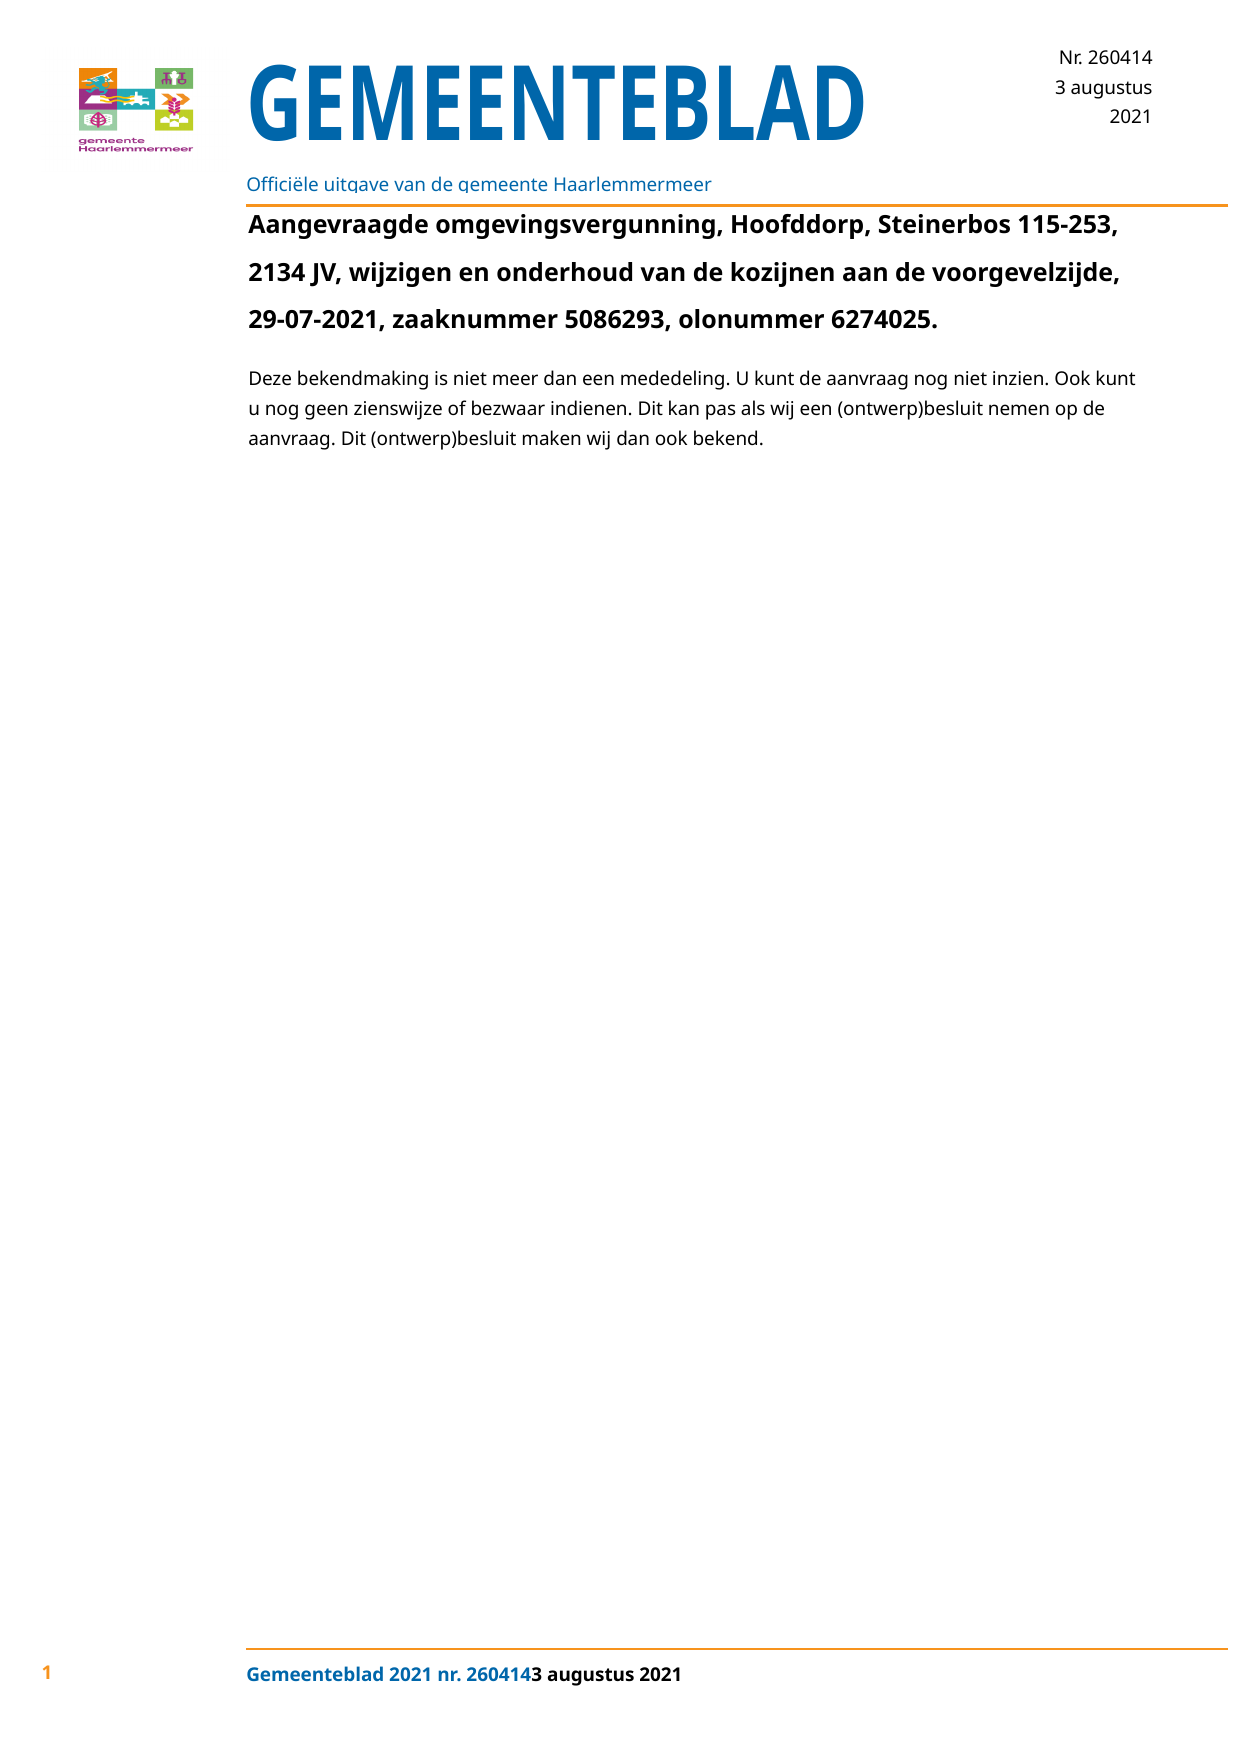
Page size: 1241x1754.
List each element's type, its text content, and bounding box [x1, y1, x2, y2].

text Deze bekendmaking is niet meer dan een mededeling. U kunt de aanvraag nog niet inzien. Ook kunt u nog geen zienswijze of bezwaar indienen. Dit kan pas als wij een (ontwerp)besluit nemen op de aanvraag. Dit (ontwerp)besluit maken wij dan ook bekend. [248, 366, 1152, 450]
text Aangevraagde omgevingsvergunning, Hoofddorp, Steinerbos 115-253, 2134 JV, wijzigen en onderhoud van de kozijnen aan de voorgevelzijde, 29-07-2021, zaaknummer 5086293, olonummer 6274025. [248, 207, 1152, 336]
picture [41, 47, 231, 172]
